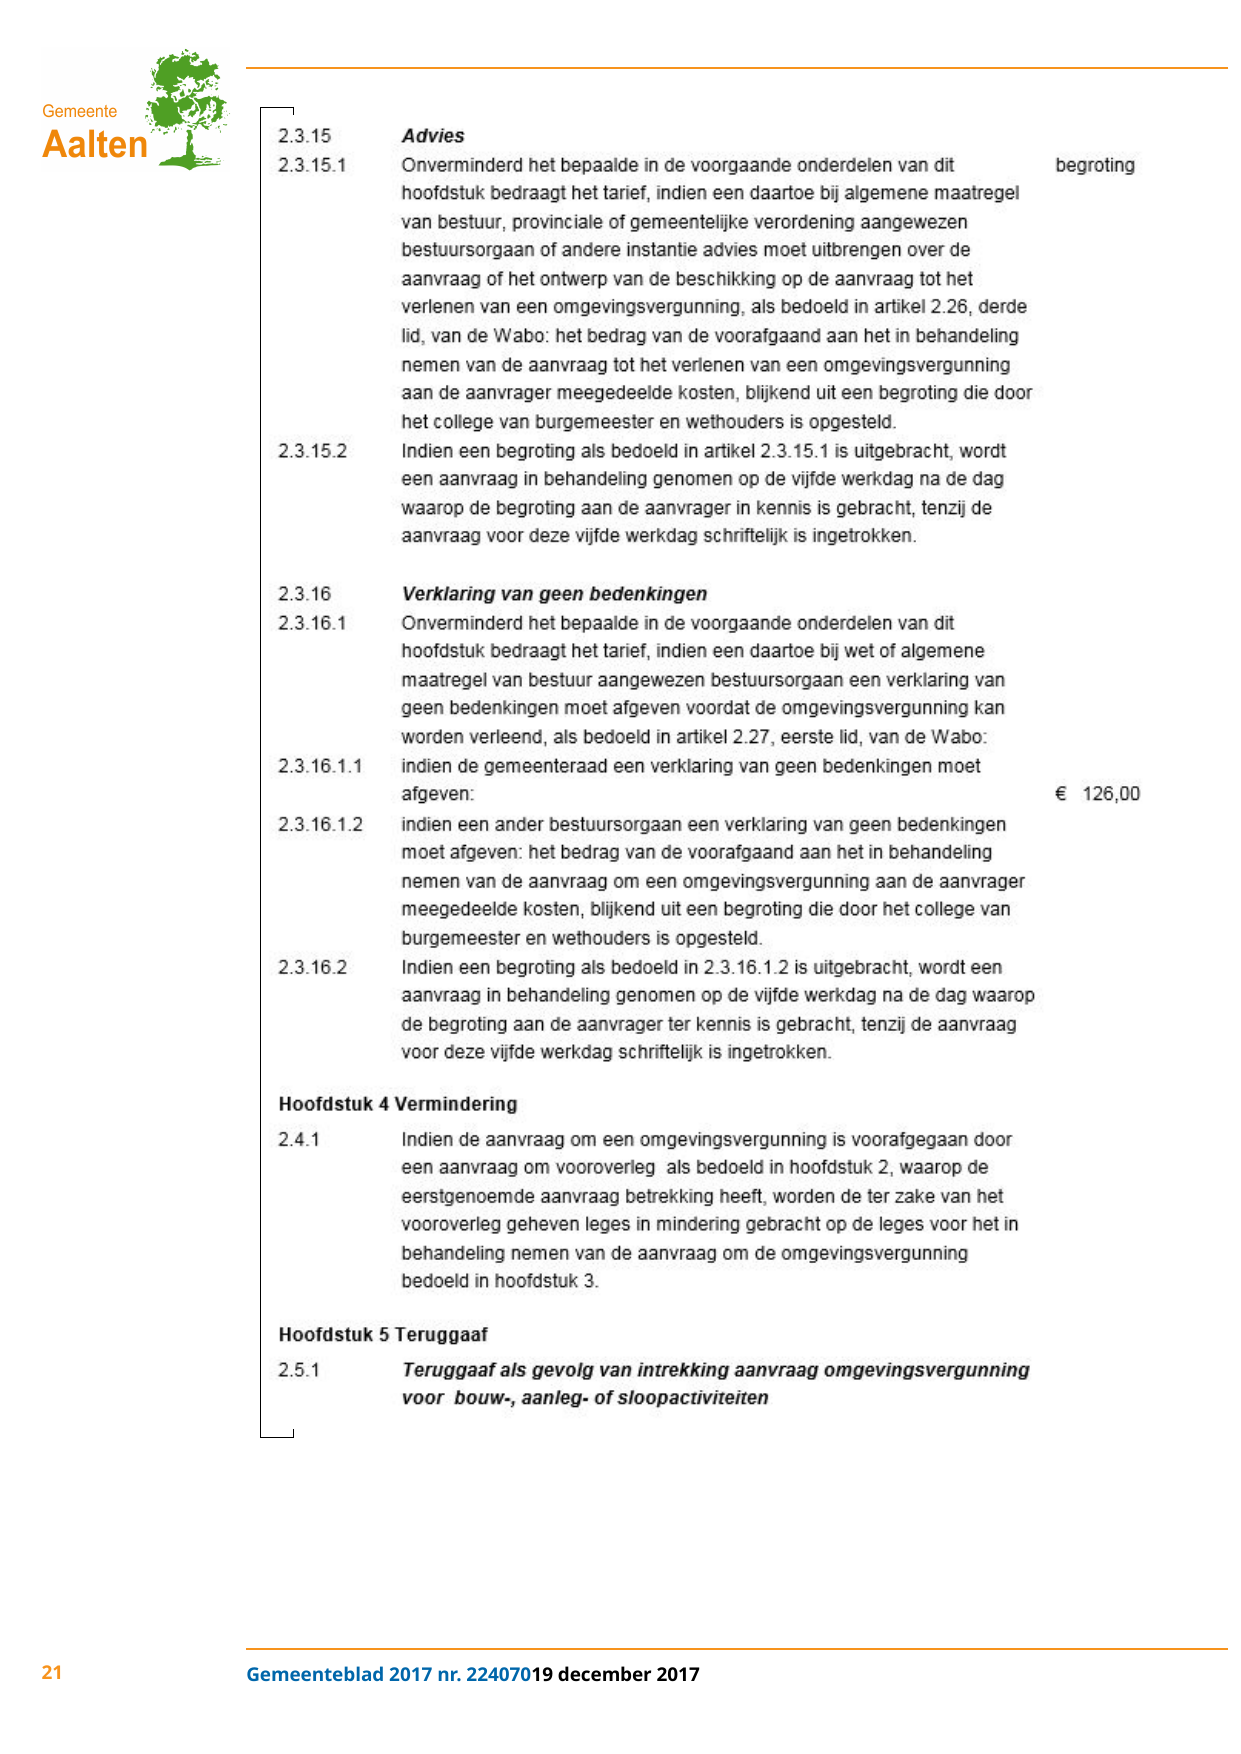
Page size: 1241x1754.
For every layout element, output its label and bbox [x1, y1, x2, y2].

picture [268, 115, 1173, 1429]
picture [41, 47, 231, 172]
